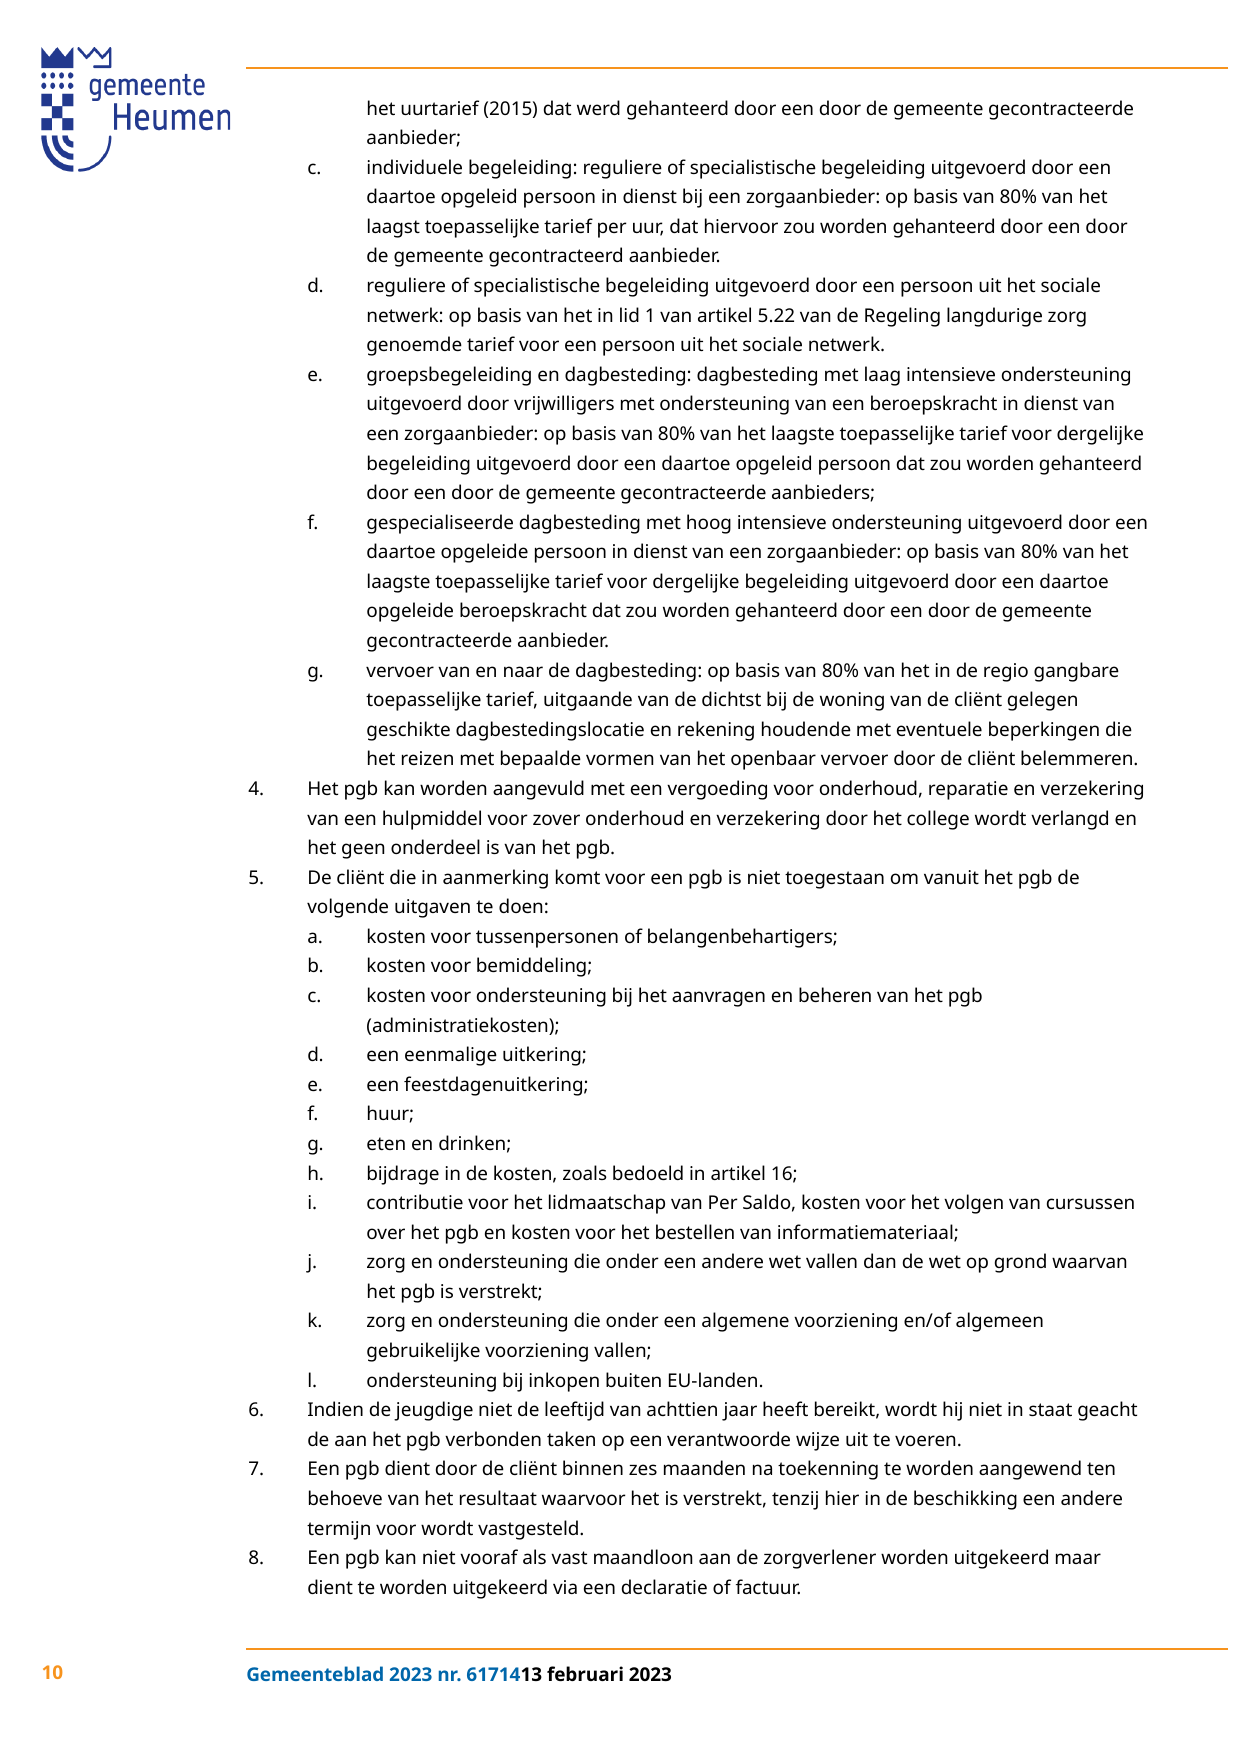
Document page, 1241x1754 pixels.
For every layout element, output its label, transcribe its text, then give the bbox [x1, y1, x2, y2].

list een eenmalige uitkering; [307, 1041, 1152, 1067]
list kosten voor ondersteuning bij het aanvragen en beheren van het pgb (administratiekosten); [307, 982, 1152, 1038]
list zorg en ondersteuning die onder een andere wet vallen dan de wet op grond waarvan het pgb is verstrekt; [307, 1248, 1152, 1304]
list eten en drinken; [307, 1130, 1152, 1156]
list huur; [307, 1101, 1152, 1126]
list kosten voor tussenpersonen of belangenbehartigers; [307, 923, 1152, 949]
list kosten voor bemiddeling; [307, 953, 1152, 978]
list het uurtarief (2015) dat werd gehanteerd door een door de gemeente gecontracteerde aanbieder; [307, 95, 1152, 150]
list Indien de jeugdige niet de leeftijd van achttien jaar heeft bereikt, wordt hij niet in staat geacht de aan het pgb verbonden taken op een verantwoorde wijze uit te voeren. [248, 1396, 1152, 1452]
list Het pgb kan worden aangevuld met een vergoeding voor onderhoud, reparatie en verzekering van een hulpmiddel voor zover onderhoud en verzekering door het college wordt verlangd en het geen onderdeel is van het pgb. [248, 775, 1152, 860]
list vervoer van en naar de dagbesteding: op basis van 80% van het in de regio gangbare toepasselijke tarief, uitgaande van de dichtst bij de woning van de cliënt gelegen geschikte dagbestedingslocatie en rekening houdende met eventuele beperkingen die het reizen met bepaalde vormen van het openbaar vervoer door de cliënt belemmeren. [307, 657, 1152, 771]
list zorg en ondersteuning die onder een algemene voorziening en/of algemeen gebruikelijke voorziening vallen; [307, 1308, 1152, 1363]
list ondersteuning bij inkopen buiten EU-landen. [307, 1367, 1152, 1393]
list De cliënt die in aanmerking komt voor een pgb is niet toegestaan om vanuit het pgb de volgende uitgaven te doen: [248, 864, 1152, 919]
list reguliere of specialistische begeleiding uitgevoerd door een persoon uit het sociale netwerk: op basis van het in lid 1 van artikel 5.22 van de Regeling langdurige zorg genoemde tarief voor een persoon uit het sociale netwerk. [307, 272, 1152, 357]
list Een pgb dient door de cliënt binnen zes maanden na toekenning te worden aangewend ten behoeve van het resultaat waarvoor het is verstrekt, tenzij hier in de beschikking een andere termijn voor wordt vastgesteld. [248, 1456, 1152, 1541]
list bijdrage in de kosten, zoals bedoeld in artikel 16; [307, 1160, 1152, 1186]
list contributie voor het lidmaatschap van Per Saldo, kosten voor het volgen van cursussen over het pgb en kosten voor het bestellen van informatiemateriaal; [307, 1189, 1152, 1245]
list gespecialiseerde dagbesteding met hoog intensieve ondersteuning uitgevoerd door een daartoe opgeleide persoon in dienst van een zorgaanbieder: op basis van 80% van het laagste toepasselijke tarief voor dergelijke begeleiding uitgevoerd door een daartoe opgeleide beroepskracht dat zou worden gehanteerd door een door de gemeente gecontracteerde aanbieder. [307, 509, 1152, 653]
list individuele begeleiding: reguliere of specialistische begeleiding uitgevoerd door een daartoe opgeleid persoon in dienst bij een zorgaanbieder: op basis van 80% van het laagst toepasselijke tarief per uur, dat hiervoor zou worden gehanteerd door een door de gemeente gecontracteerd aanbieder. [307, 154, 1152, 268]
picture [41, 47, 231, 172]
list groepsbegeleiding en dagbesteding: dagbesteding met laag intensieve ondersteuning uitgevoerd door vrijwilligers met ondersteuning van een beroepskracht in dienst van een zorgaanbieder: op basis van 80% van het laagste toepasselijke tarief voor dergelijke begeleiding uitgevoerd door een daartoe opgeleid persoon dat zou worden gehanteerd door een door de gemeente gecontracteerde aanbieders; [307, 361, 1152, 505]
list een feestdagenuitkering; [307, 1071, 1152, 1097]
list Een pgb kan niet vooraf als vast maandloon aan de zorgverlener worden uitgekeerd maar dient te worden uitgekeerd via een declaratie of factuur. [248, 1544, 1152, 1600]
